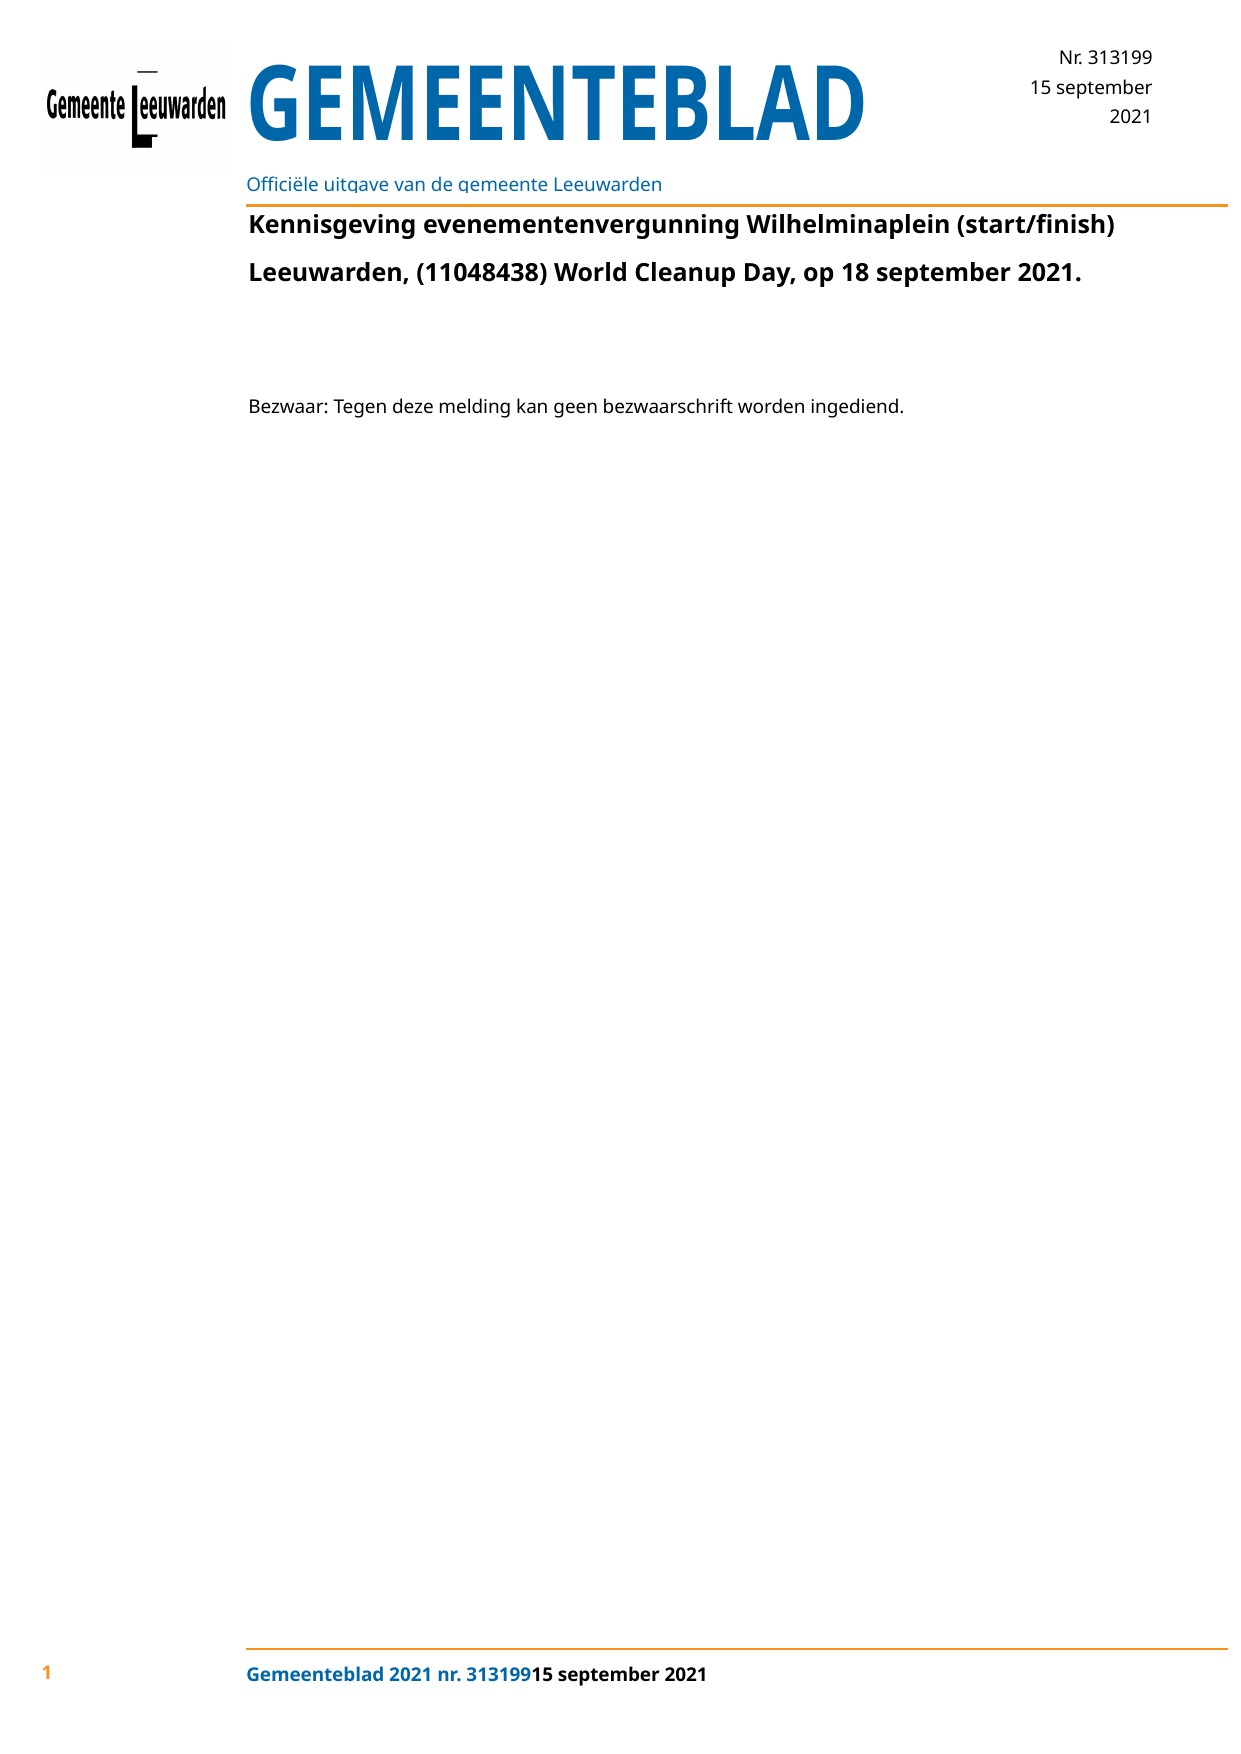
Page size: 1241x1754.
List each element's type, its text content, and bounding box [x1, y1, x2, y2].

text Kennisgeving evenementenvergunning Wilhelminaplein (start/finish) Leeuwarden, (11048438) World Cleanup Day, op 18 september 2021. [248, 207, 1152, 288]
text Bezwaar: Tegen deze melding kan geen bezwaarschrift worden ingediend. [248, 393, 1152, 419]
picture [41, 47, 231, 172]
